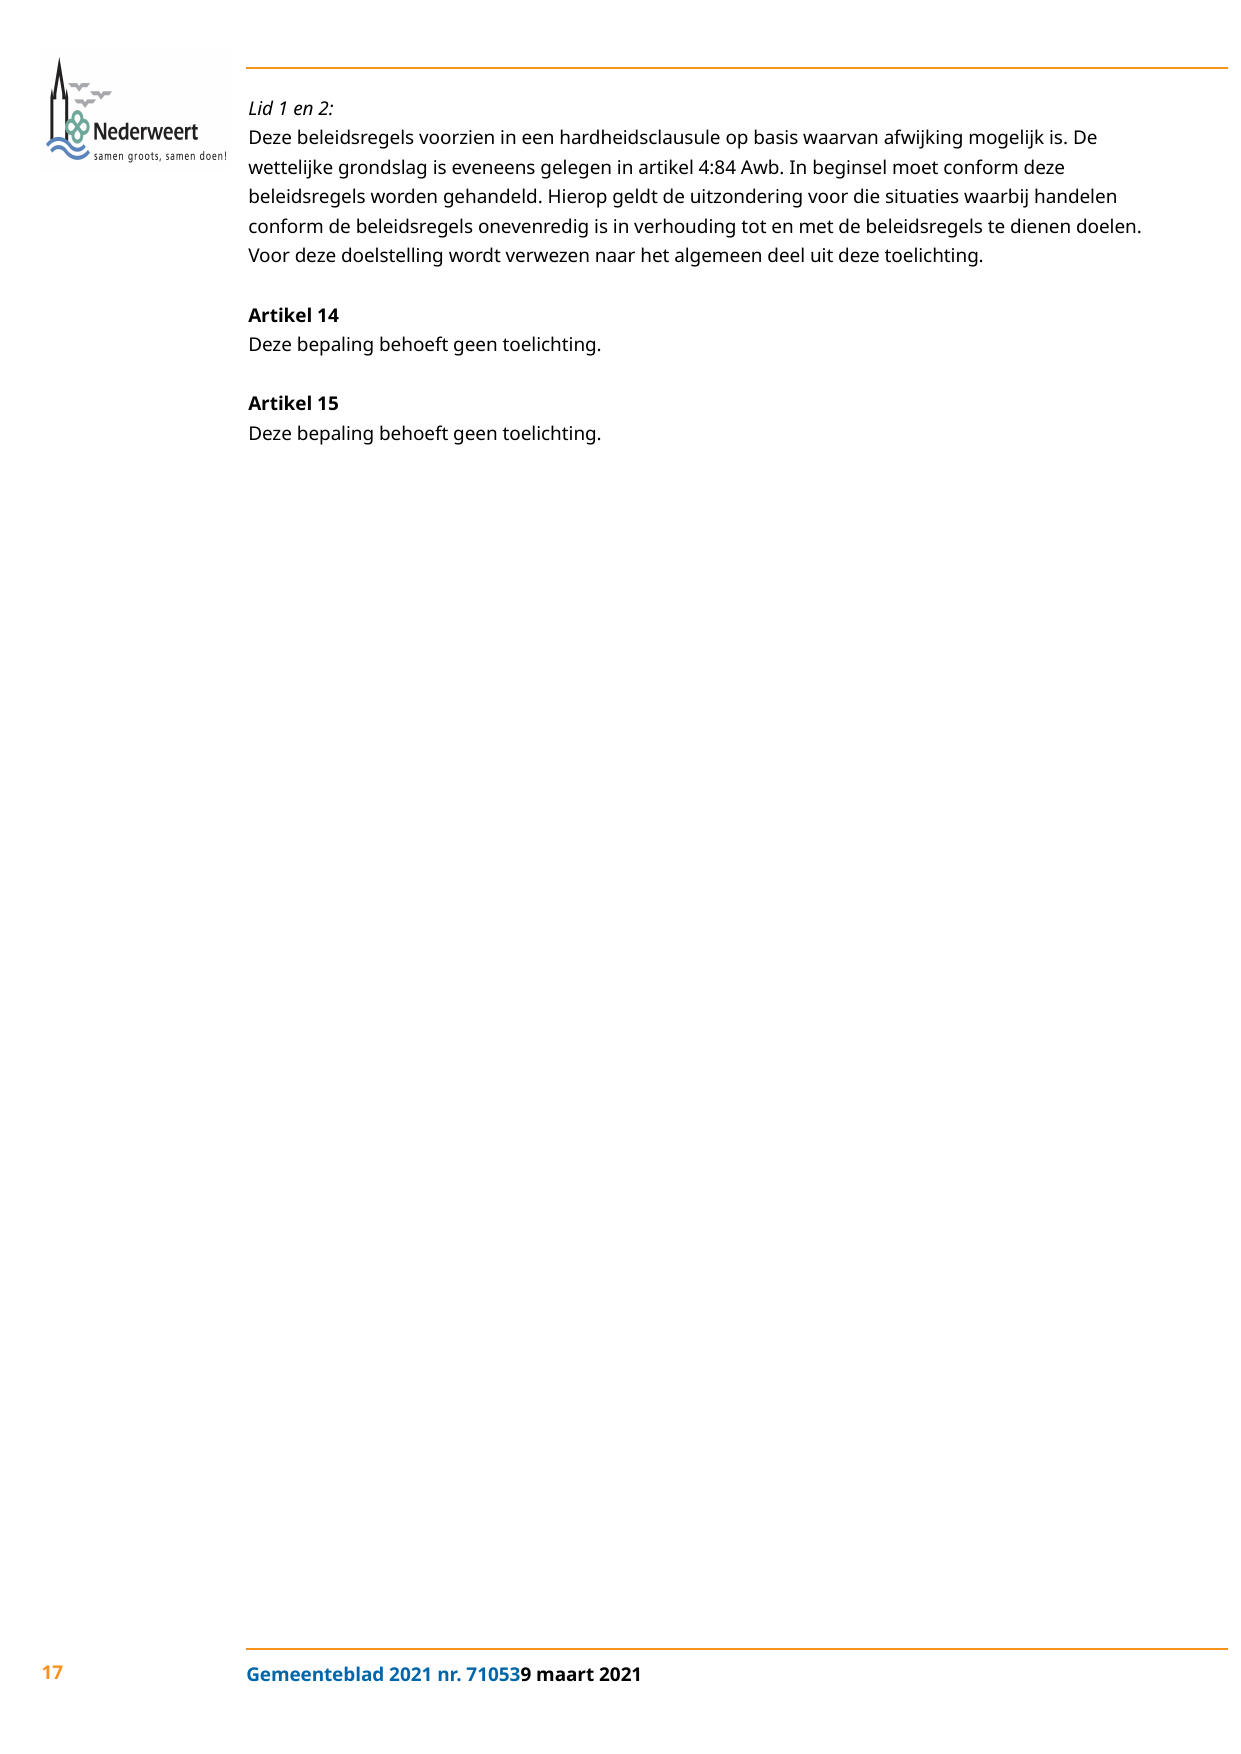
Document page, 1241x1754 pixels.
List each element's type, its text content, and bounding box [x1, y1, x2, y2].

text Deze bepaling behoeft geen toelichting. [248, 331, 1152, 357]
text Lid 1 en 2: [248, 95, 1152, 121]
text Artikel 14 [248, 302, 1152, 328]
text Deze beleidsregels voorzien in een hardheidsclausule op basis waarvan afwijking mogelijk is. De wettelijke grondslag is eveneens gelegen in artikel 4:84 Awb. In beginsel moet conform deze beleidsregels worden gehandeld. Hierop geldt de uitzondering voor die situaties waarbij handelen conform de beleidsregels onevenredig is in verhouding tot en met de beleidsregels te dienen doelen. Voor deze doelstelling wordt verwezen naar het algemeen deel uit deze toelichting. [248, 124, 1152, 268]
picture [41, 47, 231, 172]
text Deze bepaling behoeft geen toelichting. [248, 420, 1152, 446]
text Artikel 15 [248, 391, 1152, 416]
